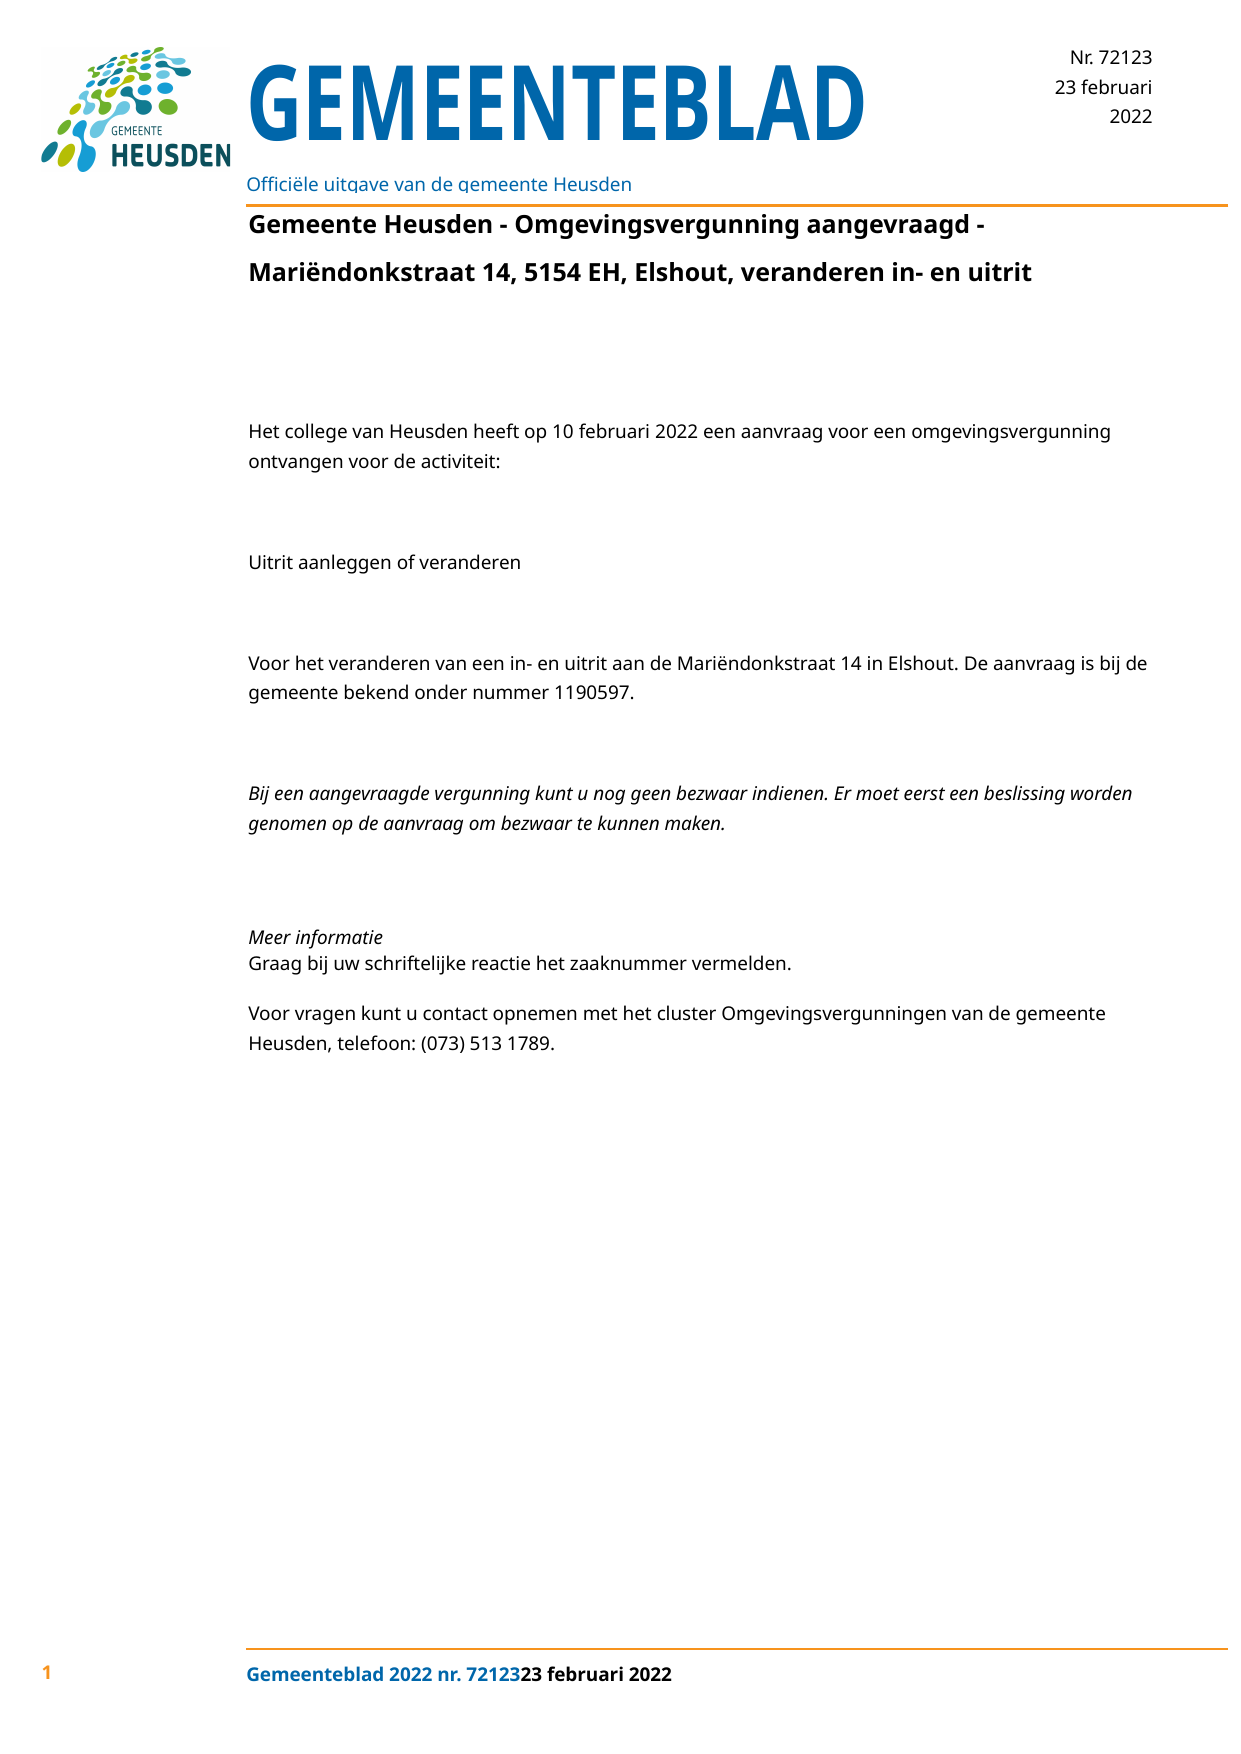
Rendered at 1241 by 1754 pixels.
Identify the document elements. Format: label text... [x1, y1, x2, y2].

picture [41, 47, 231, 172]
text Gemeente Heusden - Omgevingsvergunning aangevraagd - Mariëndonkstraat 14, 5154 EH, Elshout, veranderen in- en uitrit [248, 207, 1152, 288]
text Voor het veranderen van een in- en uitrit aan de Mariëndonkstraat 14 in Elshout. De aanvraag is bij de gemeente bekend onder nummer 1190597. [248, 650, 1152, 705]
text Het college van Heusden heeft op 10 februari 2022 een aanvraag voor een omgevingsvergunning ontvangen voor de activiteit: [248, 419, 1152, 474]
text Voor vragen kunt u contact opnemen met het cluster Omgevingsvergunningen van de gemeente Heusden, telefoon: (073) 513 1789. [248, 1001, 1152, 1056]
text Meer informatie [248, 924, 1152, 950]
text Bij een aangevraagde vergunning kunt u nog geen bezwaar indienen. Er moet eerst een beslissing worden genomen op de aanvraag om bezwaar te kunnen maken. [248, 780, 1152, 836]
text Uitrit aanleggen of veranderen [248, 549, 1152, 575]
text Graag bij uw schriftelijke reactie het zaaknummer vermelden. [248, 950, 1152, 976]
